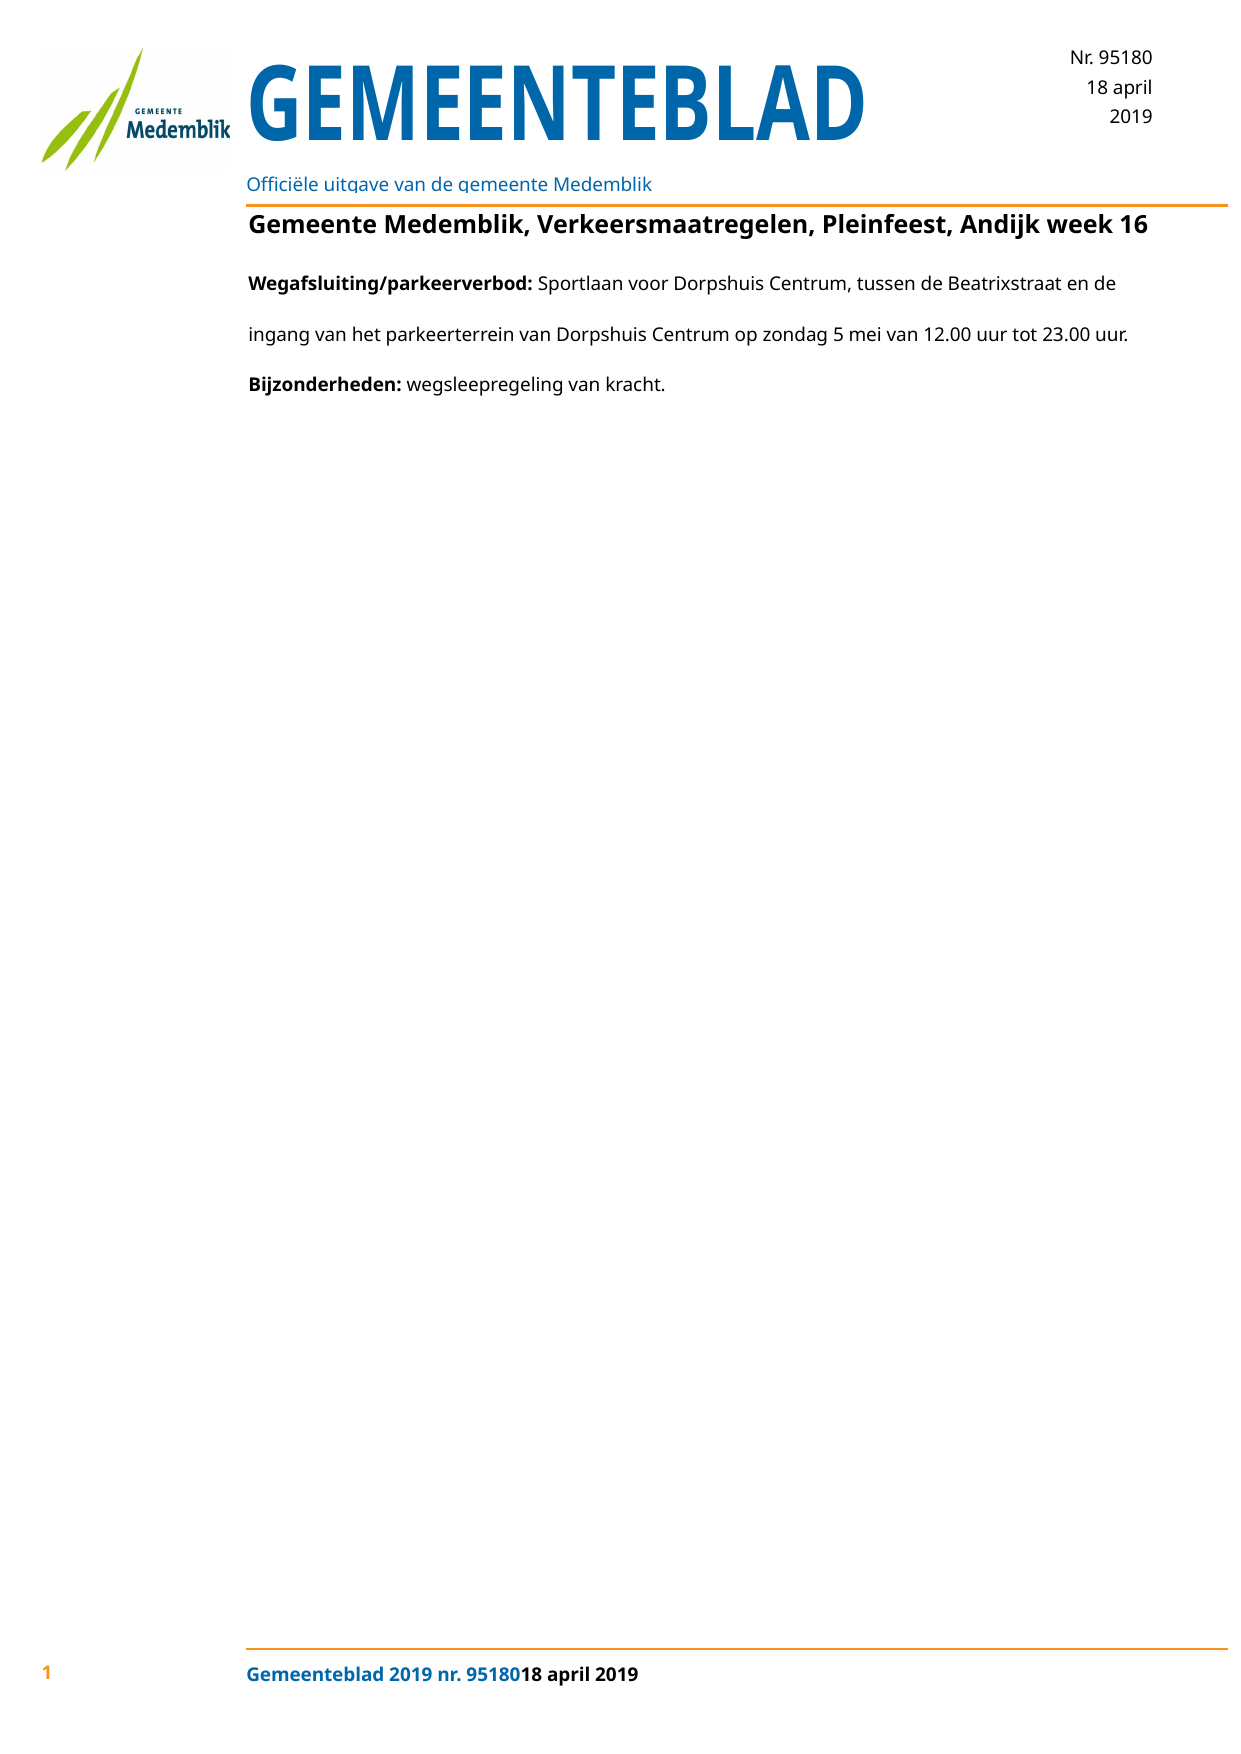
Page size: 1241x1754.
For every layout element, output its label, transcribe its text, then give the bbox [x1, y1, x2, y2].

text Wegafsluiting/parkeerverbod: Sportlaan voor Dorpshuis Centrum, tussen de Beatrixstraat en de [248, 270, 1152, 296]
text Bijzonderheden: wegsleepregeling van kracht. [248, 371, 1152, 397]
text Gemeente Medemblik, Verkeersmaatregelen, Pleinfeest, Andijk week 16 [248, 207, 1152, 241]
picture [41, 47, 231, 172]
text ingang van het parkeerterrein van Dorpshuis Centrum op zondag 5 mei van 12.00 uur tot 23.00 uur. [248, 321, 1152, 346]
